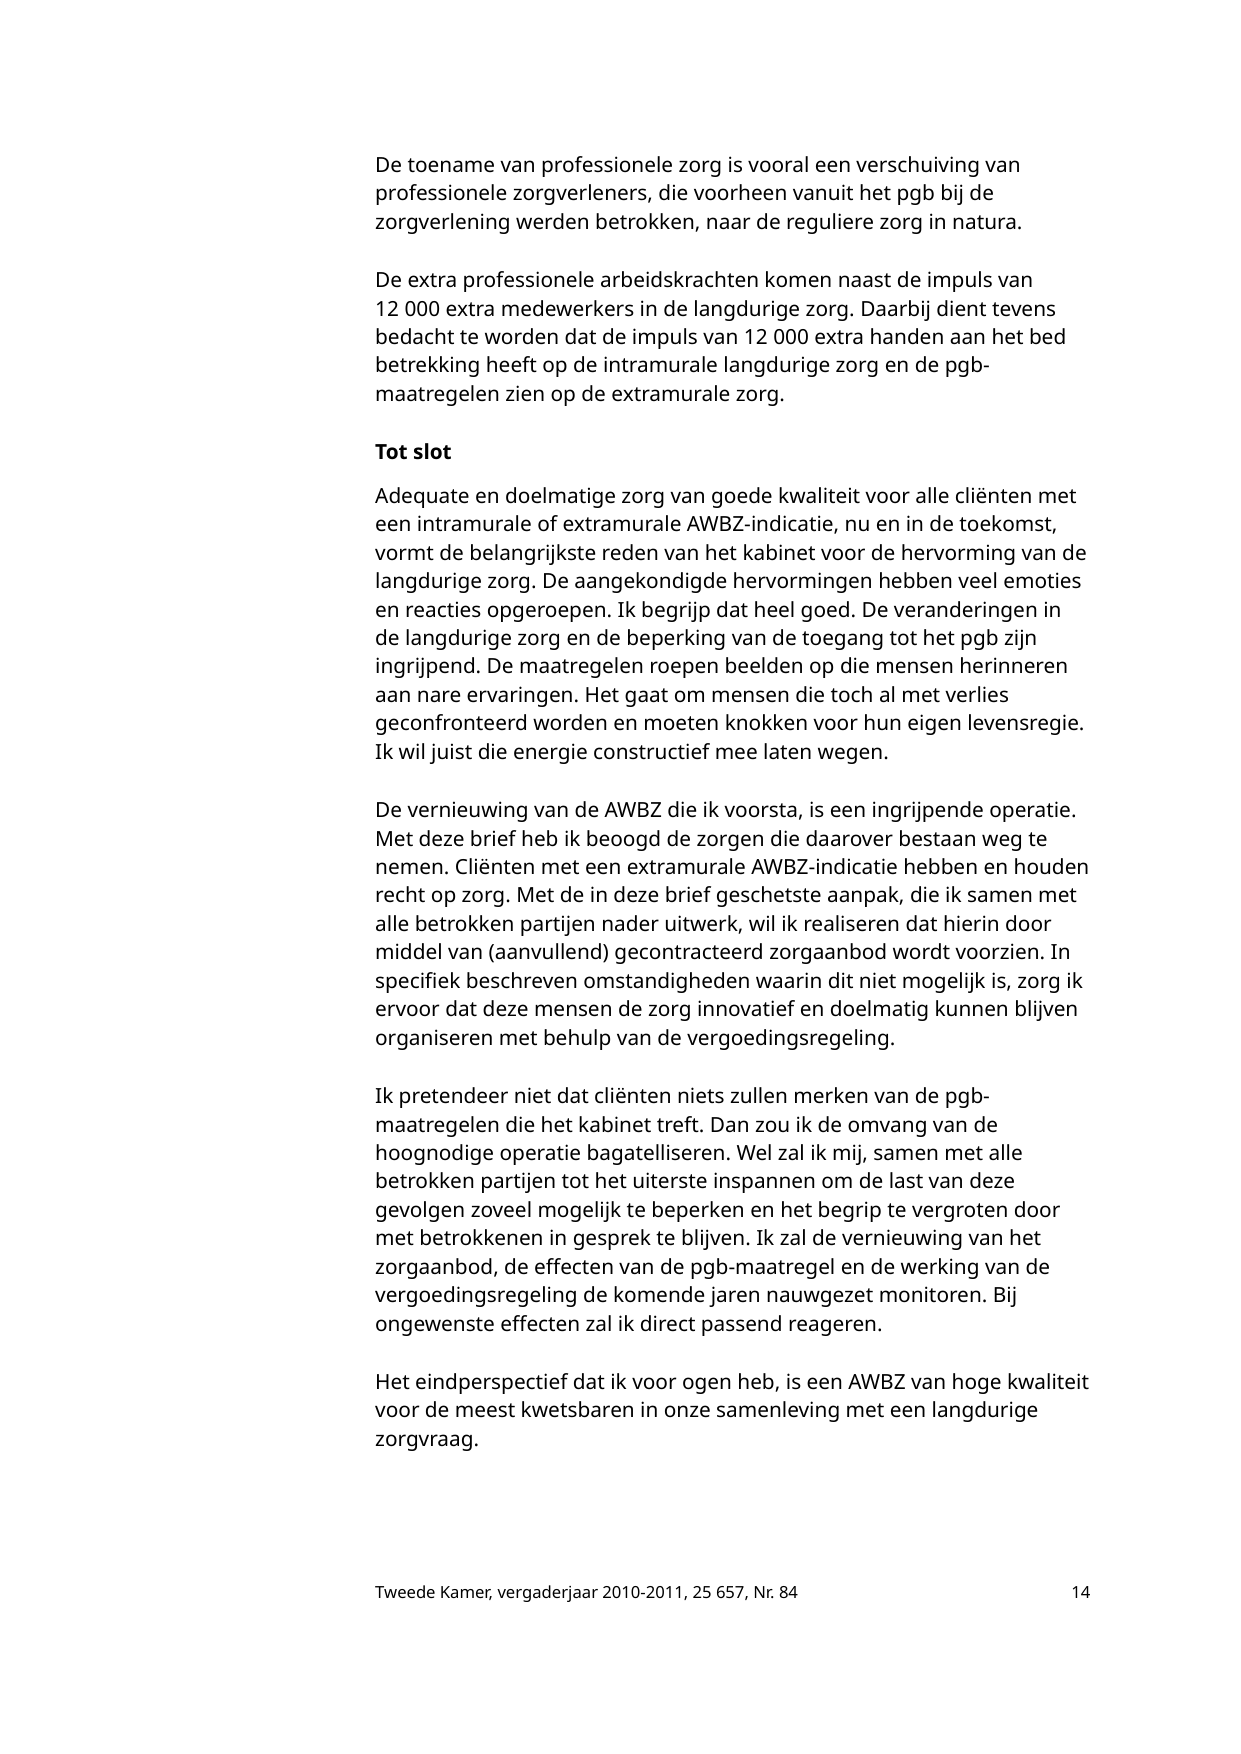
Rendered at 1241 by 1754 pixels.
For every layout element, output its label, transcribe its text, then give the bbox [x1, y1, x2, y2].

text Tot slot [375, 437, 1090, 466]
text De extra professionele arbeidskrachten komen naast de impuls van 12 000 extra medewerkers in de langdurige zorg. Daarbij dient tevens bedacht te worden dat de impuls van 12 000 extra handen aan het bed betrekking heeft op de intramurale langdurige zorg en de pgb-maatregelen zien op de extramurale zorg. [375, 265, 1090, 407]
text Het eindperspectief dat ik voor ogen heb, is een AWBZ van hoge kwaliteit voor de meest kwetsbaren in onze samenleving met een langdurige zorgvraag. [375, 1367, 1090, 1452]
text De vernieuwing van de AWBZ die ik voorsta, is een ingrijpende operatie. Met deze brief heb ik beoogd de zorgen die daarover bestaan weg te nemen. Cliënten met een extramurale AWBZ-indicatie hebben en houden recht op zorg. Met de in deze brief geschetste aanpak, die ik samen met alle betrokken partijen nader uitwerk, wil ik realiseren dat hierin door middel van (aanvullend) gecontracteerd zorgaanbod wordt voorzien. In specifiek beschreven omstandigheden waarin dit niet mogelijk is, zorg ik ervoor dat deze mensen de zorg innovatief en doelmatig kunnen blijven organiseren met behulp van de vergoedingsregeling. [375, 795, 1090, 1051]
text Ik pretendeer niet dat cliënten niets zullen merken van de pgb-maatregelen die het kabinet treft. Dan zou ik de omvang van de hoognodige operatie bagatelliseren. Wel zal ik mij, samen met alle betrokken partijen tot het uiterste inspannen om de last van deze gevolgen zoveel mogelijk te beperken en het begrip te vergroten door met betrokkenen in gesprek te blijven. Ik zal de vernieuwing van het zorgaanbod, de effecten van de pgb-maatregel en de werking van de vergoedingsregeling de komende jaren nauwgezet monitoren. Bij ongewenste effecten zal ik direct passend reageren. [375, 1081, 1090, 1337]
text De toename van professionele zorg is vooral een verschuiving van professionele zorgverleners, die voorheen vanuit het pgb bij de zorgverlening werden betrokken, naar de reguliere zorg in natura. [375, 150, 1090, 235]
text Adequate en doelmatige zorg van goede kwaliteit voor alle cliënten met een intramurale of extramurale AWBZ-indicatie, nu en in de toekomst, vormt de belangrijkste reden van het kabinet voor de hervorming van de langdurige zorg. De aangekondigde hervormingen hebben veel emoties en reacties opgeroepen. Ik begrijp dat heel goed. De veranderingen in de langdurige zorg en de beperking van de toegang tot het pgb zijn ingrijpend. De maatregelen roepen beelden op die mensen herinneren aan nare ervaringen. Het gaat om mensen die toch al met verlies geconfronteerd worden en moeten knokken voor hun eigen levensregie. Ik wil juist die energie constructief mee laten wegen. [375, 481, 1090, 765]
